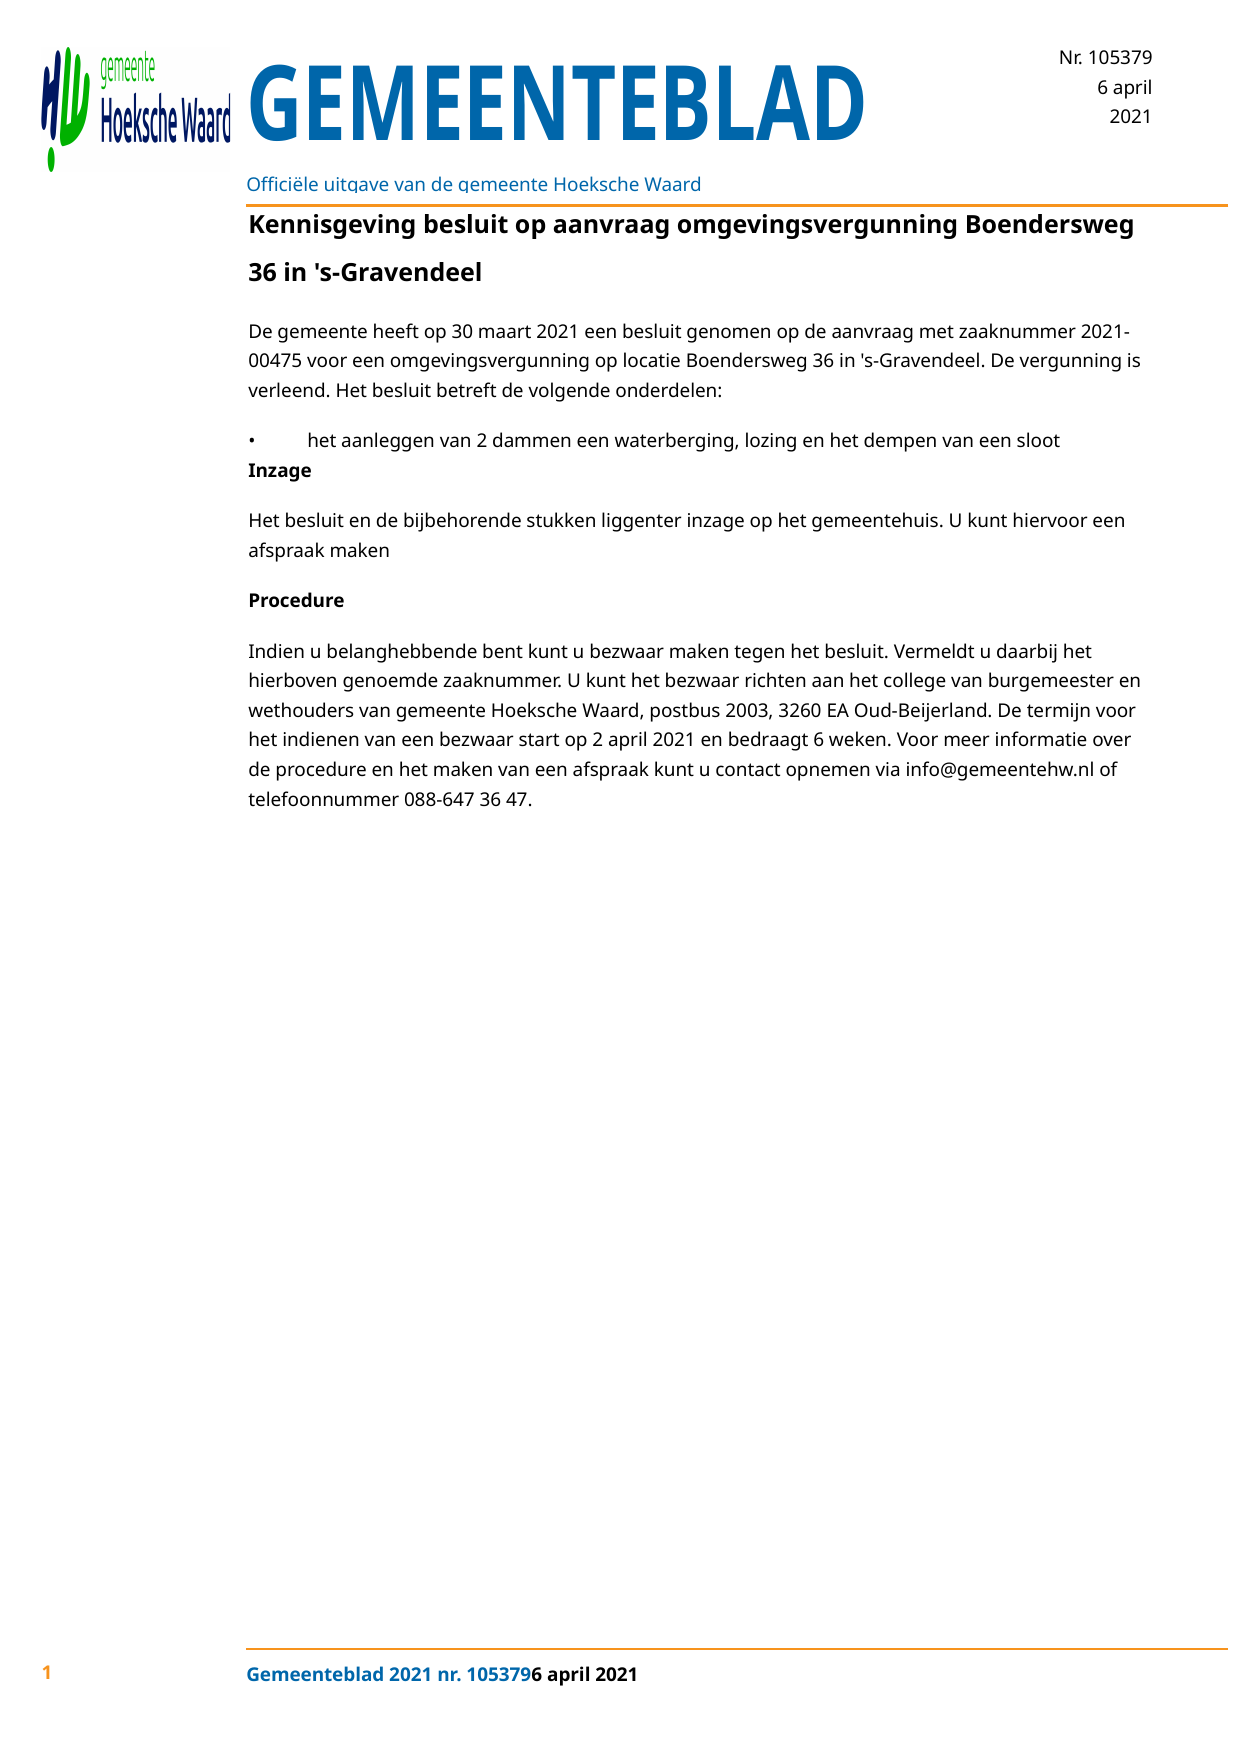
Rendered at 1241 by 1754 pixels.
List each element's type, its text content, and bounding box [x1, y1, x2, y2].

text De gemeente heeft op 30 maart 2021 een besluit genomen op de aanvraag met zaaknummer 2021-00475 voor een omgevingsvergunning op locatie Boendersweg 36 in 's-Gravendeel. De vergunning is verleend. Het besluit betreft de volgende onderdelen: [248, 318, 1152, 403]
text Indien u belanghebbende bent kunt u bezwaar maken tegen het besluit. Vermeldt u daarbij het hierboven genoemde zaaknummer. U kunt het bezwaar richten aan het college van burgemeester en wethouders van gemeente Hoeksche Waard, postbus 2003, 3260 EA Oud-Beijerland. De termijn voor het indienen van een bezwaar start op 2 april 2021 en bedraagt 6 weken. Voor meer informatie over de procedure en het maken van een afspraak kunt u contact opnemen via info@gemeentehw.nl of telefoonnummer 088-647 36 47. [248, 638, 1152, 812]
text Het besluit en de bijbehorende stukken liggenter inzage op het gemeentehuis. U kunt hiervoor een afspraak maken [248, 507, 1152, 563]
text Inzage [248, 457, 1152, 483]
text Kennisgeving besluit op aanvraag omgevingsvergunning Boendersweg 36 in 's-Gravendeel [248, 207, 1152, 288]
list het aanleggen van 2 dammen een waterberging, lozing en het dempen van een sloot [248, 427, 1152, 453]
text Procedure [248, 587, 1152, 613]
picture [41, 47, 231, 172]
